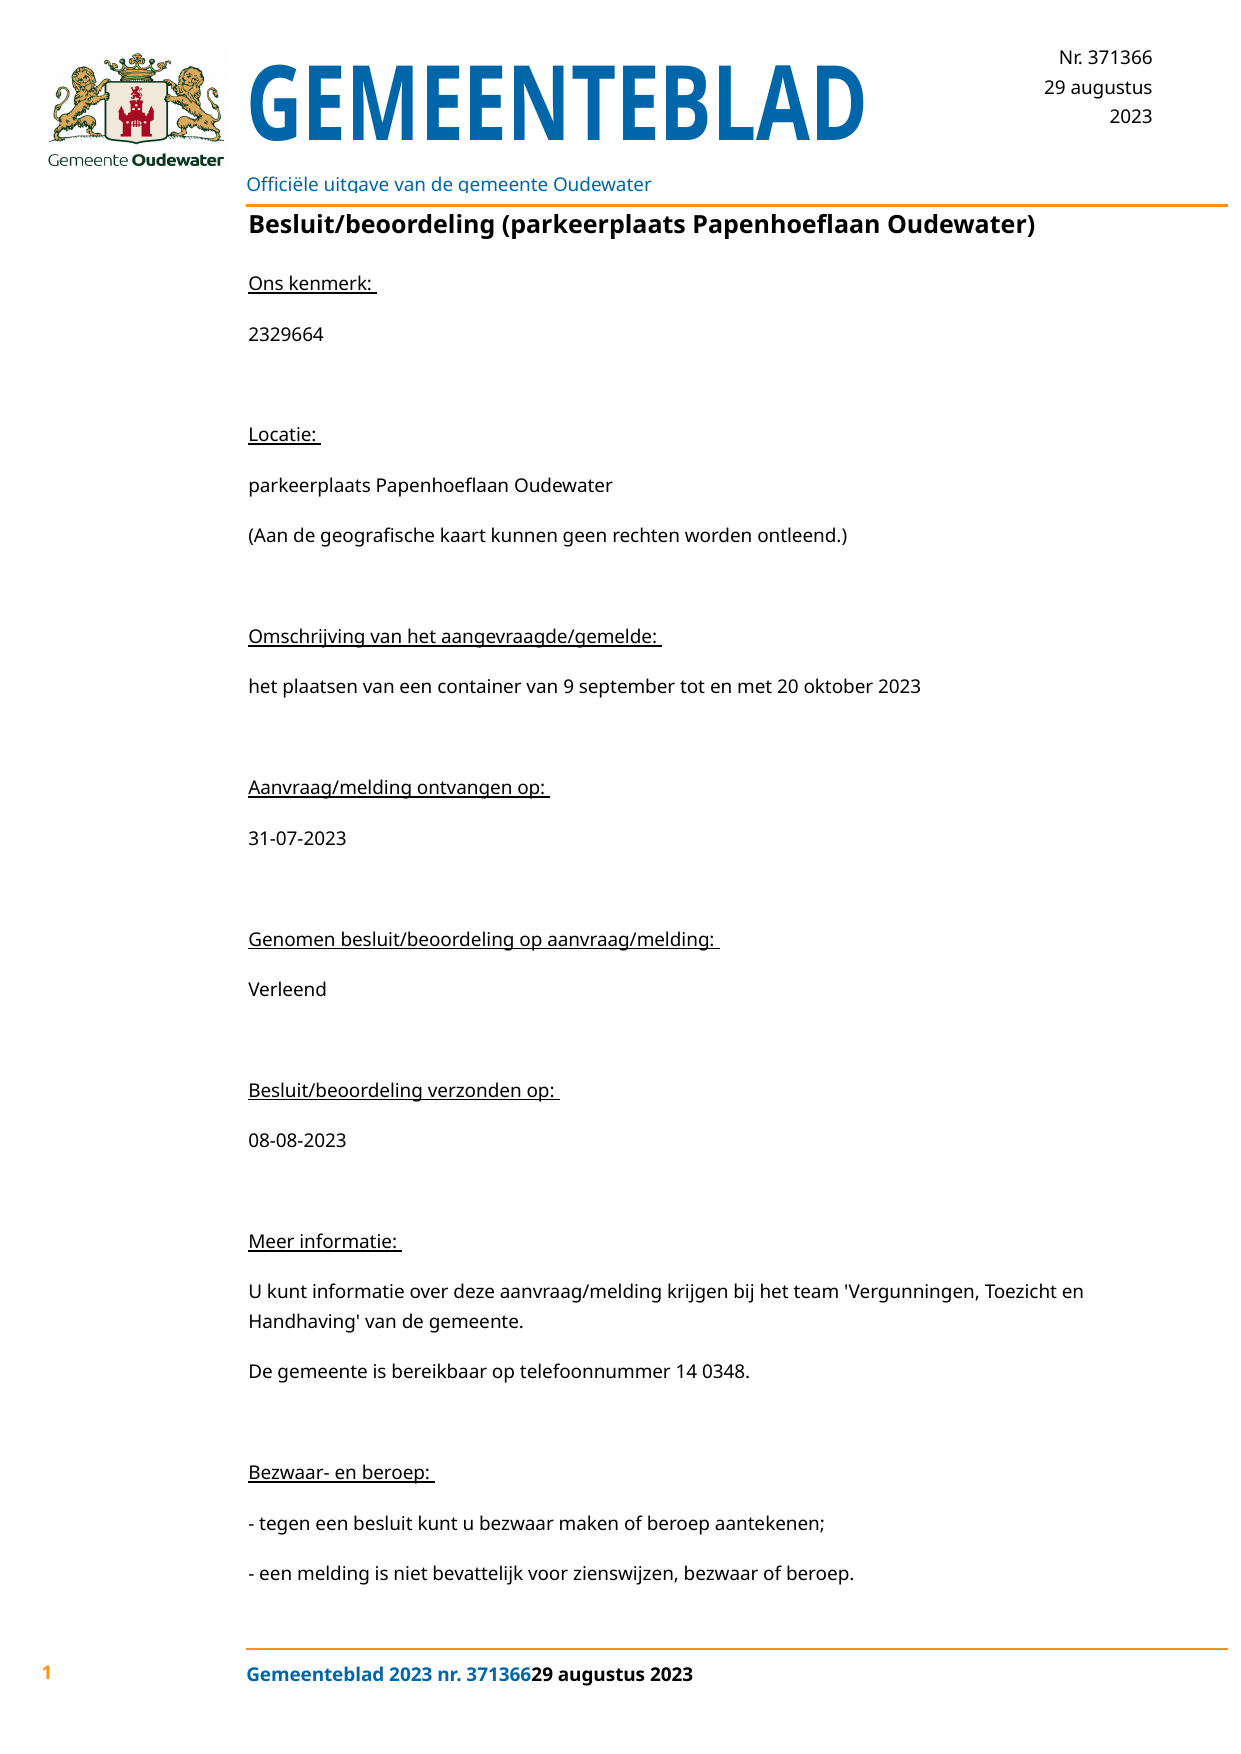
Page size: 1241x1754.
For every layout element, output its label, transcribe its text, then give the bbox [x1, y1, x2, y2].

text Besluit/beoordeling (parkeerplaats Papenhoeflaan Oudewater) [248, 207, 1152, 241]
text parkeerplaats Papenhoeflaan Oudewater [248, 472, 1152, 498]
text U kunt informatie over deze aanvraag/melding krijgen bij het team 'Vergunningen, Toezicht en Handhaving' van de gemeente. [248, 1279, 1152, 1334]
text 2329664 [248, 321, 1152, 346]
text 31-07-2023 [248, 825, 1152, 851]
text - tegen een besluit kunt u bezwaar maken of beroep aantekenen; [248, 1510, 1152, 1536]
text het plaatsen van een container van 9 september tot en met 20 oktober 2023 [248, 674, 1152, 699]
text Meer informatie: [248, 1228, 1152, 1254]
text Besluit/beoordeling verzonden op: [248, 1077, 1152, 1103]
text Bezwaar- en beroep: [248, 1459, 1152, 1485]
text Locatie: [248, 422, 1152, 447]
text De gemeente is bereikbaar op telefoonnummer 14 0348. [248, 1359, 1152, 1384]
text Aanvraag/melding ontvangen op: [248, 774, 1152, 800]
text 08-08-2023 [248, 1127, 1152, 1153]
text Genomen besluit/beoordeling op aanvraag/melding: [248, 926, 1152, 951]
text (Aan de geografische kaart kunnen geen rechten worden ontleend.) [248, 522, 1152, 548]
text - een melding is niet bevattelijk voor zienswijzen, bezwaar of beroep. [248, 1560, 1152, 1586]
text Ons kenmerk: [248, 270, 1152, 296]
text Omschrijving van het aangevraagde/gemelde: [248, 623, 1152, 649]
picture [41, 47, 231, 172]
text Verleend [248, 976, 1152, 1002]
